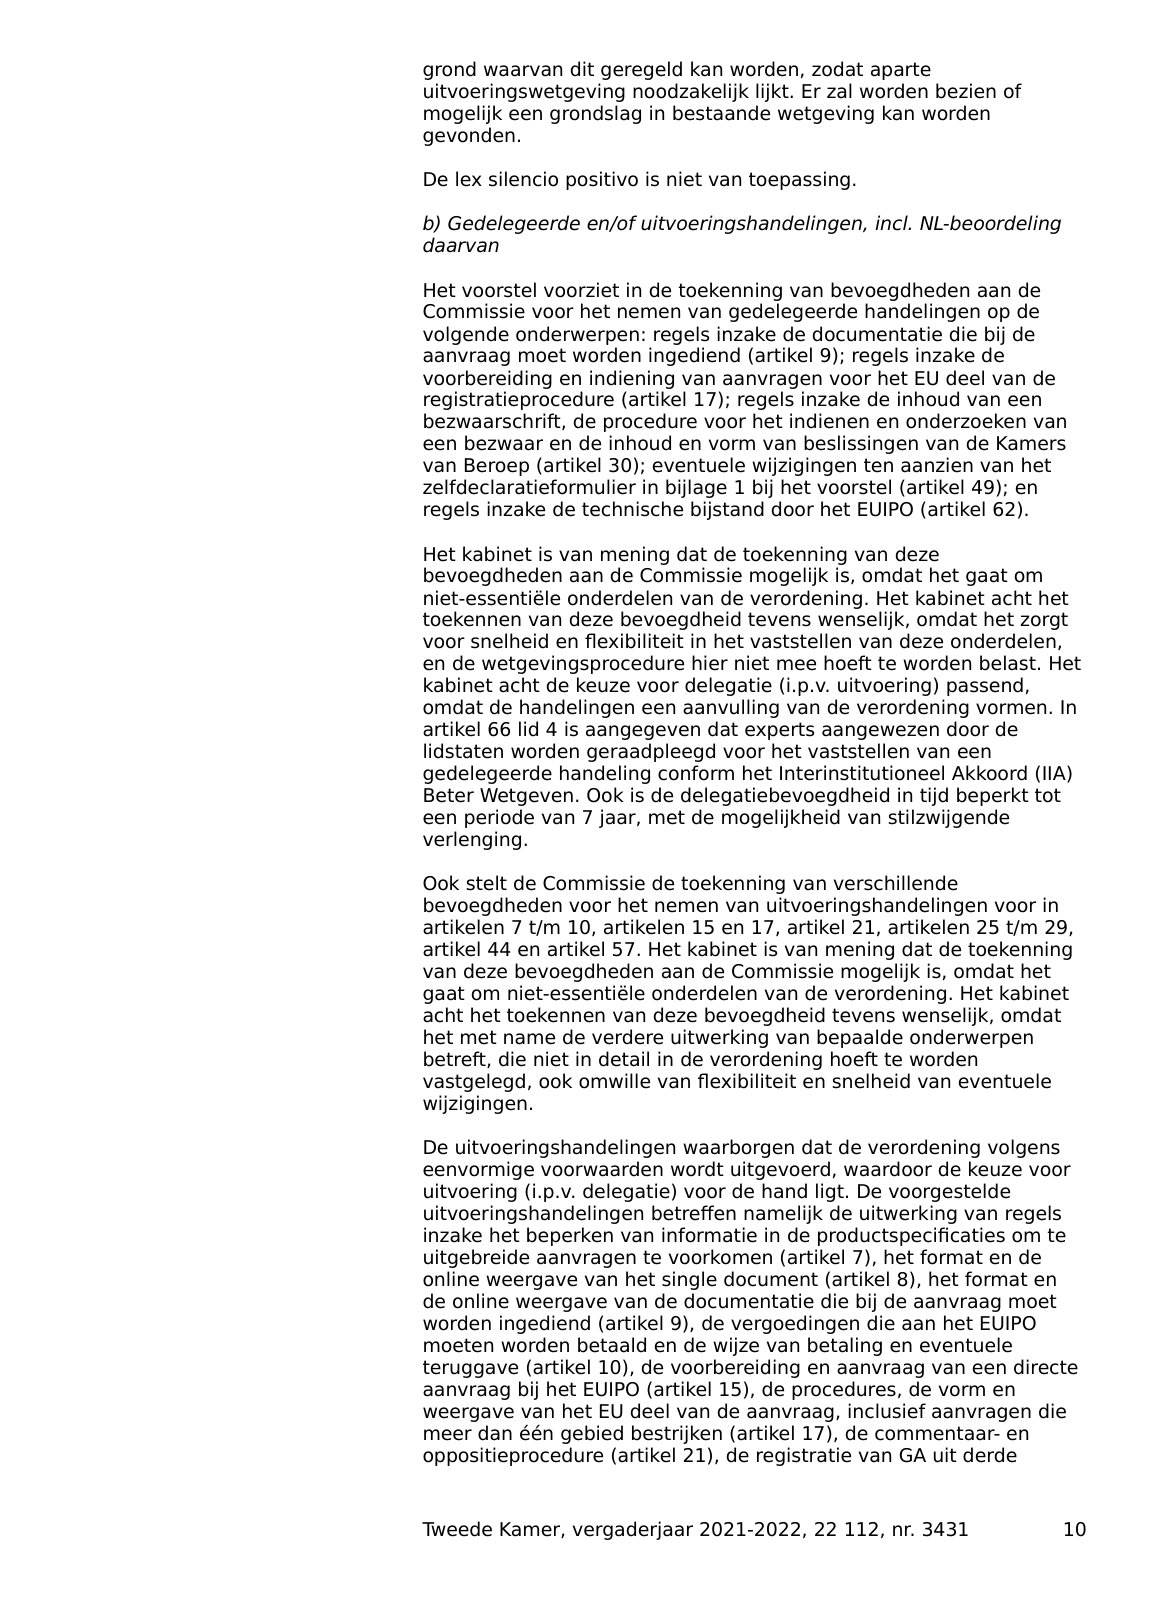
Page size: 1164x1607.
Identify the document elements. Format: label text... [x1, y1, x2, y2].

text De lex silencio positivo is niet van toepassing. [422, 169, 1087, 191]
text De uitvoeringshandelingen waarborgen dat de verordening volgens eenvormige voorwaarden wordt uitgevoerd, waardoor de keuze voor uitvoering (i.p.v. delegatie) voor de hand ligt. De voorgestelde uitvoeringshandelingen betreffen namelijk de uitwerking van regels inzake het beperken van informatie in de productspecificaties om te uitgebreide aanvragen te voorkomen (artikel 7), het format en de online weergave van het single document (artikel 8), het format en de online weergave van de documentatie die bij de aanvraag moet worden ingediend (artikel 9), de vergoedingen die aan het EUIPO moeten worden betaald en de wijze van betaling en eventuele teruggave (artikel 10), de voorbereiding en aanvraag van een directe aanvraag bij het EUIPO (artikel 15), de procedures, de vorm en weergave van het EU deel van de aanvraag, inclusief aanvragen die meer dan één gebied bestrijken (artikel 17), de commentaar- en oppositieprocedure (artikel 21), de registratie van GA uit derde [422, 1137, 1087, 1467]
text Het kabinet is van mening dat de toekenning van deze bevoegdheden aan de Commissie mogelijk is, omdat het gaat om niet-essentiële onderdelen van de verordening. Het kabinet acht het toekennen van deze bevoegdheid tevens wenselijk, omdat het zorgt voor snelheid en flexibiliteit in het vaststellen van deze onderdelen, en de wetgevingsprocedure hier niet mee hoeft te worden belast. Het kabinet acht de keuze voor delegatie (i.p.v. uitvoering) passend, omdat de handelingen een aanvulling van de verordening vormen. In artikel 66 lid 4 is aangegeven dat experts aangewezen door de lidstaten worden geraadpleegd voor het vaststellen van een gedelegeerde handeling conform het Interinstitutioneel Akkoord (IIA) Beter Wetgeven. Ook is de delegatiebevoegdheid in tijd beperkt tot een periode van 7 jaar, met de mogelijkheid van stilzwijgende verlenging. [422, 543, 1087, 851]
text Ook stelt de Commissie de toekenning van verschillende bevoegdheden voor het nemen van uitvoeringshandelingen voor in artikelen 7 t/m 10, artikelen 15 en 17, artikel 21, artikelen 25 t/m 29, artikel 44 en artikel 57. Het kabinet is van mening dat de toekenning van deze bevoegdheden aan de Commissie mogelijk is, omdat het gaat om niet-essentiële onderdelen van de verordening. Het kabinet acht het toekennen van deze bevoegdheid tevens wenselijk, omdat het met name de verdere uitwerking van bepaalde onderwerpen betreft, die niet in detail in de verordening hoeft te worden vastgelegd, ook omwille van flexibiliteit en snelheid van eventuele wijzigingen. [422, 873, 1087, 1115]
text Het voorstel voorziet in de toekenning van bevoegdheden aan de Commissie voor het nemen van gedelegeerde handelingen op de volgende onderwerpen: regels inzake de documentatie die bij de aanvraag moet worden ingediend (artikel 9); regels inzake de voorbereiding en indiening van aanvragen voor het EU deel van de registratieprocedure (artikel 17); regels inzake de inhoud van een bezwaarschrift, de procedure voor het indienen en onderzoeken van een bezwaar en de inhoud en vorm van beslissingen van de Kamers van Beroep (artikel 30); eventuele wijzigingen ten aanzien van het zelfdeclaratieformulier in bijlage 1 bij het voorstel (artikel 49); en regels inzake de technische bijstand door het EUIPO (artikel 62). [422, 279, 1087, 521]
subtitle b) Gedelegeerde en/of uitvoeringshandelingen, incl. NL-beoordeling daarvan [422, 213, 1087, 257]
text grond waarvan dit geregeld kan worden, zodat aparte uitvoeringswetgeving noodzakelijk lijkt. Er zal worden bezien of mogelijk een grondslag in bestaande wetgeving kan worden gevonden. [422, 59, 1087, 147]
